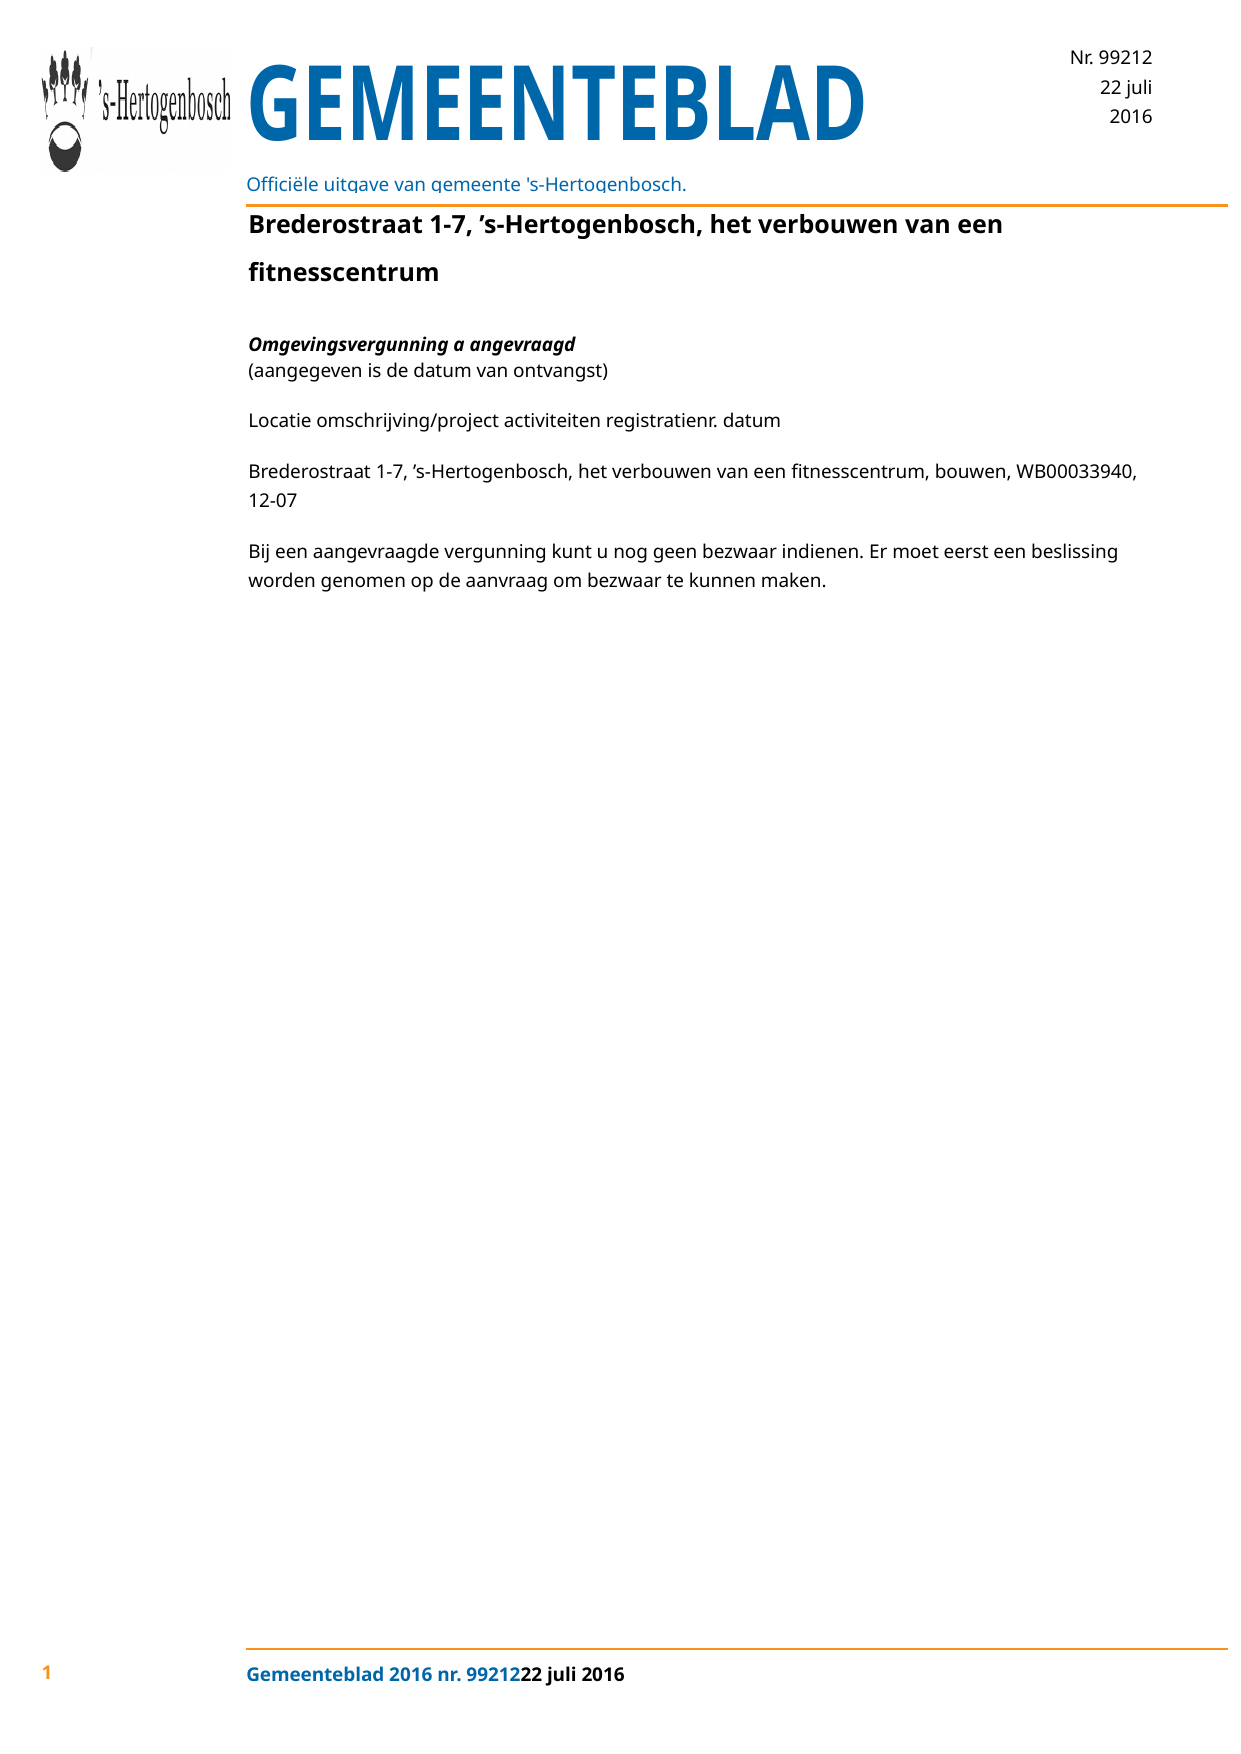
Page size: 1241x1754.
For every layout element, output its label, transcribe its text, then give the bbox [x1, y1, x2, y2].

text Brederostraat 1-7, ’s-Hertogenbosch, het verbouwen van een fitnesscentrum, bouwen, WB00033940, 12-07 [248, 458, 1152, 513]
text Omgevingsvergunning a angevraagd [248, 331, 1152, 357]
text Locatie omschrijving/project activiteiten registratienr. datum [248, 408, 1152, 433]
picture [41, 47, 231, 172]
text Brederostraat 1-7, ’s-Hertogenbosch, het verbouwen van een fitnesscentrum [248, 207, 1152, 288]
text Bij een aangevraagde vergunning kunt u nog geen bezwaar indienen. Er moet eerst een beslissing worden genomen op de aanvraag om bezwaar te kunnen maken. [248, 538, 1152, 593]
text (aangegeven is de datum van ontvangst) [248, 357, 1152, 383]
